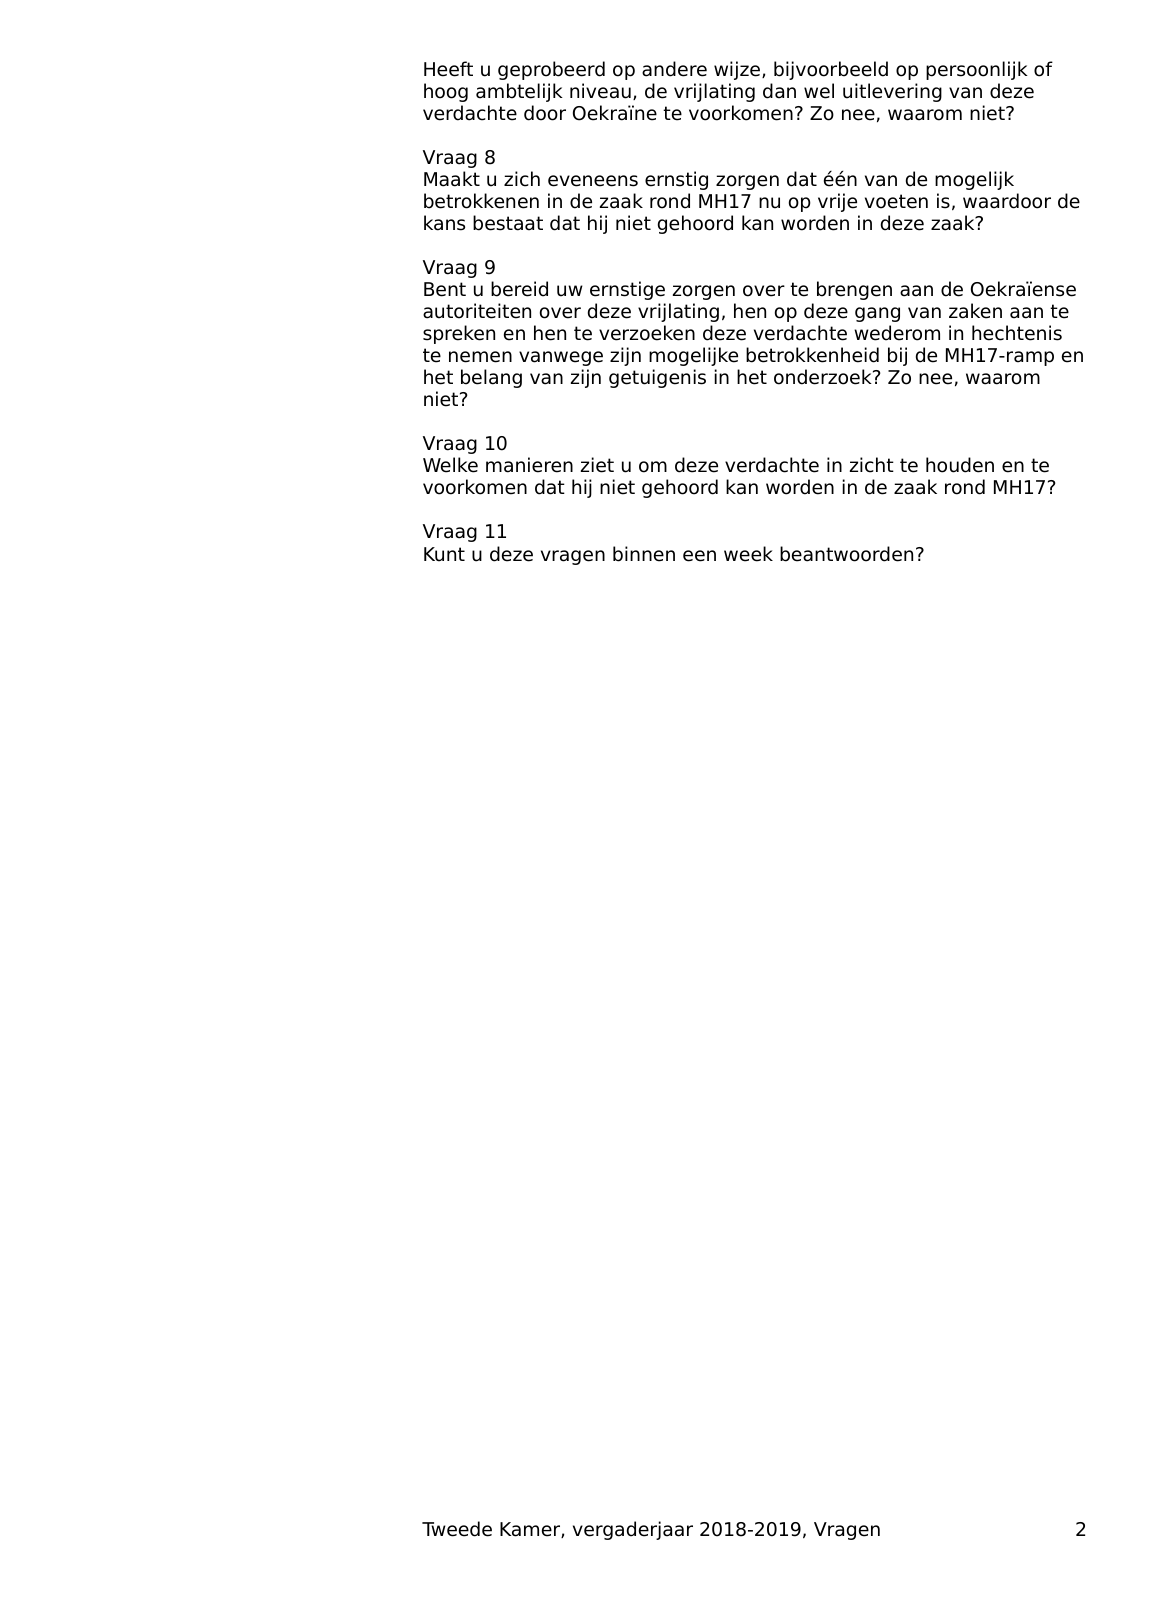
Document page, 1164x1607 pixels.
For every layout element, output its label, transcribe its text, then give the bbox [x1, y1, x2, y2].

text Vraag 10 [422, 433, 1087, 455]
text Vraag 11 [422, 521, 1087, 543]
text Bent u bereid uw ernstige zorgen over te brengen aan de Oekraïense autoriteiten over deze vrijlating, hen op deze gang van zaken aan te spreken en hen te verzoeken deze verdachte wederom in hechtenis te nemen vanwege zijn mogelijke betrokkenheid bij de MH17-ramp en het belang van zijn getuigenis in het onderzoek? Zo nee, waarom niet? [422, 279, 1087, 411]
text Welke manieren ziet u om deze verdachte in zicht te houden en te voorkomen dat hij niet gehoord kan worden in de zaak rond MH17? [422, 455, 1087, 499]
text Vraag 8 [422, 147, 1087, 169]
text Heeft u geprobeerd op andere wijze, bijvoorbeeld op persoonlijk of hoog ambtelijk niveau, de vrijlating dan wel uitlevering van deze verdachte door Oekraïne te voorkomen? Zo nee, waarom niet? [422, 59, 1087, 125]
text Vraag 9 [422, 257, 1087, 279]
text Kunt u deze vragen binnen een week beantwoorden? [422, 543, 1087, 565]
text Maakt u zich eveneens ernstig zorgen dat één van de mogelijk betrokkenen in de zaak rond MH17 nu op vrije voeten is, waardoor de kans bestaat dat hij niet gehoord kan worden in deze zaak? [422, 169, 1087, 235]
